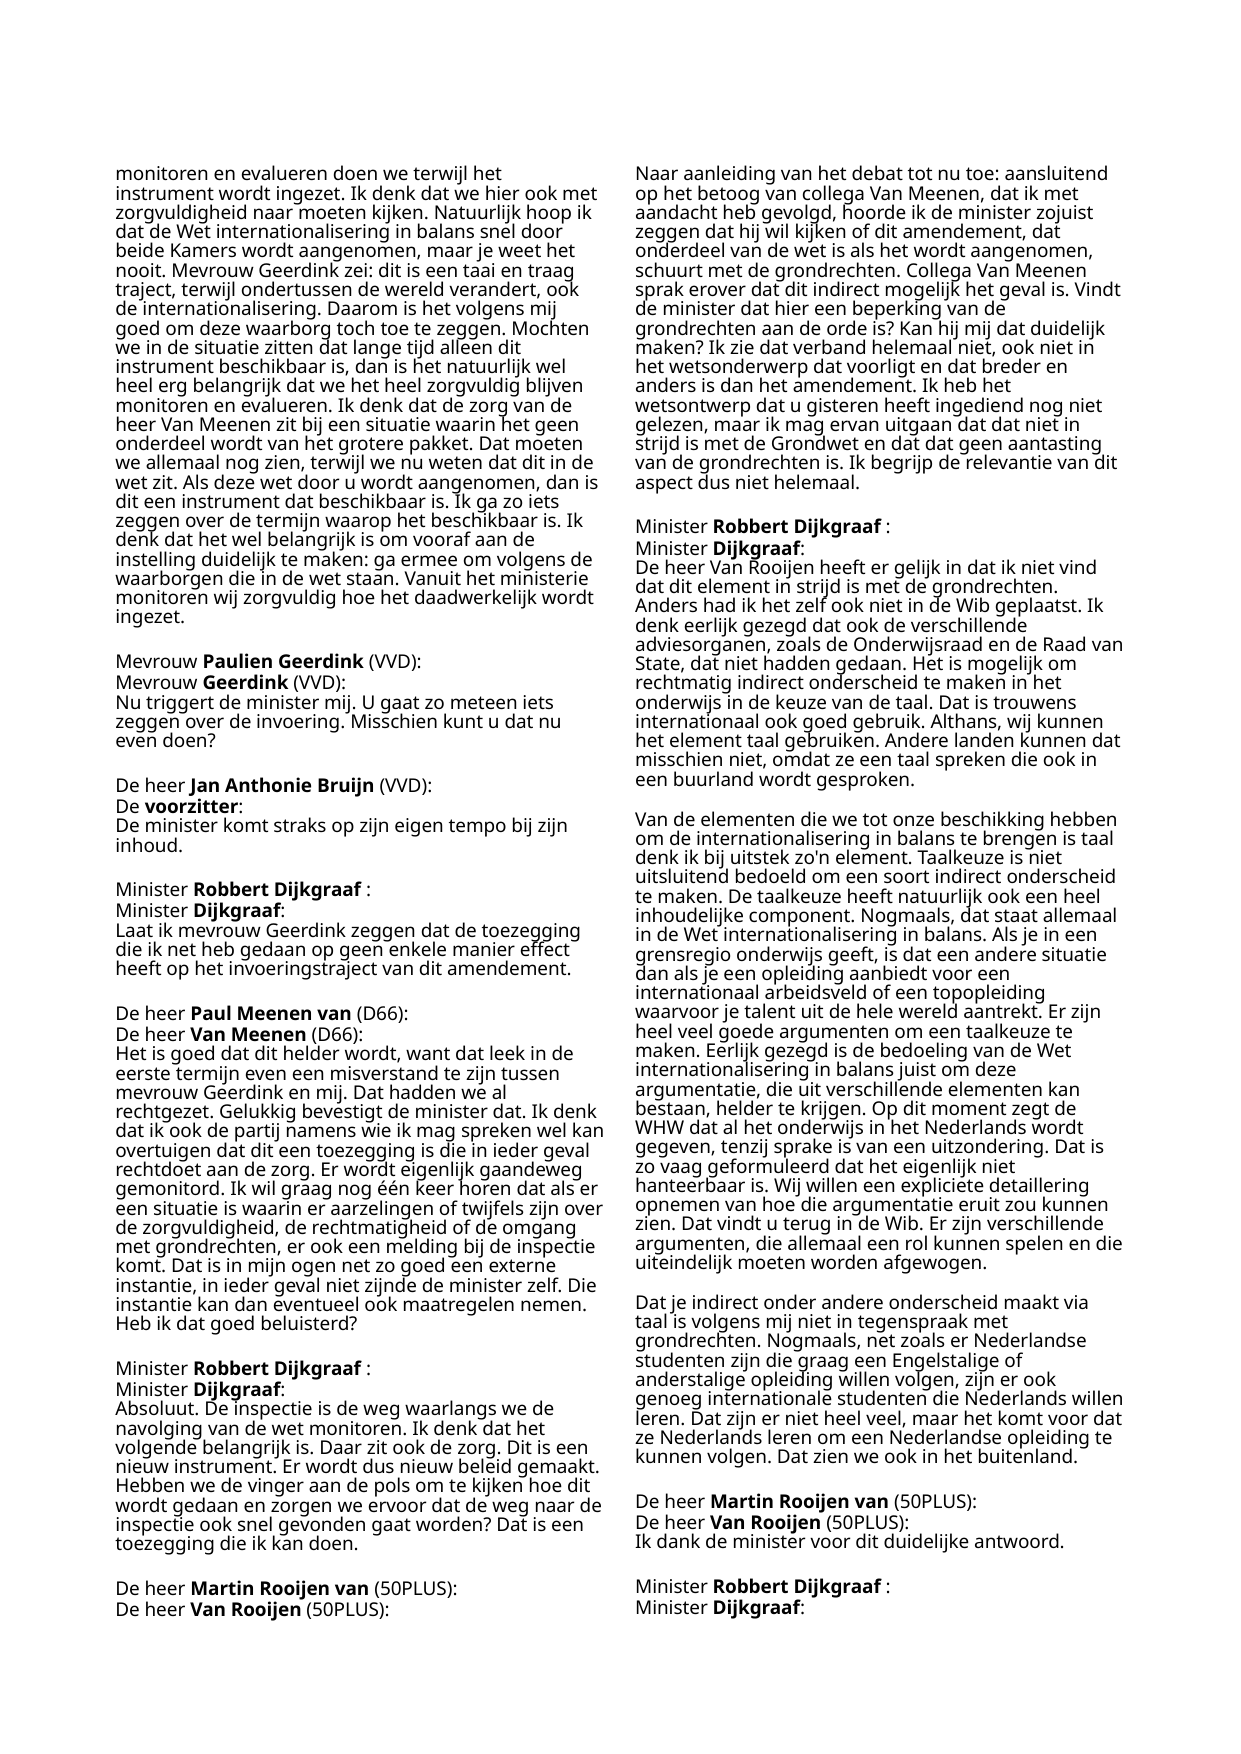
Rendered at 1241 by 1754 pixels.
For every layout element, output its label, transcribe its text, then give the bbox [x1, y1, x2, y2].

text Absoluut. De inspectie is de weg waarlangs we de navolging van de wet monitoren. Ik denk dat het volgende belangrijk is. Daar zit ook de zorg. Dit is een nieuw instrument. Er wordt dus nieuw beleid gemaakt. Hebben we de vinger aan de pols om te kijken hoe dit wordt gedaan en zorgen we ervoor dat de weg naar de inspectie ook snel gevonden gaat worden? Dat is een toezegging die ik kan doen. [115, 1400, 605, 1554]
text De heer Van Rooijen heeft er gelijk in dat ik niet vind dat dit element in strijd is met de grondrechten. Anders had ik het zelf ook niet in de Wib geplaatst. Ik denk eerlijk gezegd dat ook de verschillende adviesorganen, zoals de Onderwijsraad en de Raad van State, dat niet hadden gedaan. Het is mogelijk om rechtmatig indirect onderscheid te maken in het onderwijs in de keuze van de taal. Dat is trouwens internationaal ook goed gebruik. Althans, wij kunnen het element taal gebruiken. Andere landen kunnen dat misschien niet, omdat ze een taal spreken die ook in een buurland wordt gesproken. [635, 559, 1125, 790]
text De heer Van Rooijen (50PLUS): [115, 1601, 605, 1620]
text Het is goed dat dit helder wordt, want dat leek in de eerste termijn even een misverstand te zijn tussen mevrouw Geerdink en mij. Dat hadden we al rechtgezet. Gelukkig bevestigt de minister dat. Ik denk dat ik ook de partij namens wie ik mag spreken wel kan overtuigen dat dit een toezegging is die in ieder geval rechtdoet aan de zorg. Er wordt eigenlijk gaandeweg gemonitord. Ik wil graag nog één keer horen dat als er een situatie is waarin er aarzelingen of twijfels zijn over de zorgvuldigheid, de rechtmatigheid of de omgang met grondrechten, er ook een melding bij de inspectie komt. Dat is in mijn ogen net zo goed een externe instantie, in ieder geval niet zijnde de minister zelf. Die instantie kan dan eventueel ook maatregelen nemen. Heb ik dat goed beluisterd? [115, 1045, 605, 1334]
text Dat je indirect onder andere onderscheid maakt via taal is volgens mij niet in tegenspraak met grondrechten. Nogmaals, net zoals er Nederlandse studenten zijn die graag een Engelstalige of anderstalige opleiding willen volgen, zijn er ook genoeg internationale studenten die Nederlands willen leren. Dat zijn er niet heel veel, maar het komt voor dat ze Nederlands leren om een Nederlandse opleiding te kunnen volgen. Dat zien we ook in het buitenland. [635, 1294, 1125, 1467]
text De heer Martin Rooijen van (50PLUS): [115, 1575, 605, 1601]
text De heer Jan Anthonie Bruijn (VVD): [115, 772, 605, 798]
text De heer Paul Meenen van (D66): [115, 1000, 605, 1026]
text Van de elementen die we tot onze beschikking hebben om de internationalisering in balans te brengen is taal denk ik bij uitstek zo'n element. Taalkeuze is niet uitsluitend bedoeld om een soort indirect onderscheid te maken. De taalkeuze heeft natuurlijk ook een heel inhoudelijke component. Nogmaals, dat staat allemaal in de Wet internationalisering in balans. Als je in een grensregio onderwijs geeft, is dat een andere situatie dan als je een opleiding aanbiedt voor een internationaal arbeidsveld of een topopleiding waarvoor je talent uit de hele wereld aantrekt. Er zijn heel veel goede argumenten om een taalkeuze te maken. Eerlijk gezegd is de bedoeling van de Wet internationalisering in balans juist om deze argumentatie, die uit verschillende elementen kan bestaan, helder te krijgen. Op dit moment zegt de WHW dat al het onderwijs in het Nederlands wordt gegeven, tenzij sprake is van een uitzondering. Dat is zo vaag geformuleerd dat het eigenlijk niet hanteerbaar is. Wij willen een expliciete detaillering opnemen van hoe die argumentatie eruit zou kunnen zien. Dat vindt u terug in de Wib. Er zijn verschillende argumenten, die allemaal een rol kunnen spelen en die uiteindelijk moeten worden afgewogen. [635, 811, 1125, 1273]
text Ik dank de minister voor dit duidelijke antwoord. [635, 1533, 1125, 1552]
text De heer Van Rooijen (50PLUS): [635, 1514, 1125, 1533]
text Laat ik mevrouw Geerdink zeggen dat de toezegging die ik net heb gedaan op geen enkele manier effect heeft op het invoeringstraject van dit amendement. [115, 922, 605, 979]
text Mevrouw Geerdink (VVD): [115, 674, 605, 694]
text Minister Robbert Dijkgraaf : [635, 514, 1125, 539]
text Mevrouw Paulien Geerdink (VVD): [115, 649, 605, 674]
text Naar aanleiding van het debat tot nu toe: aansluitend op het betoog van collega Van Meenen, dat ik met aandacht heb gevolgd, hoorde ik de minister zojuist zeggen dat hij wil kijken of dit amendement, dat onderdeel van de wet is als het wordt aangenomen, schuurt met de grondrechten. Collega Van Meenen sprak erover dat dit indirect mogelijk het geval is. Vindt de minister dat hier een beperking van de grondrechten aan de orde is? Kan hij mij dat duidelijk maken? Ik zie dat verband helemaal niet, ook niet in het wetsonderwerp dat voorligt en dat breder en anders is dan het amendement. Ik heb het wetsontwerp dat u gisteren heeft ingediend nog niet gelezen, maar ik mag ervan uitgaan dat dat niet in strijd is met de Grondwet en dat dat geen aantasting van de grondrechten is. Ik begrijp de relevantie van dit aspect dus niet helemaal. [635, 165, 1125, 493]
text monitoren en evalueren doen we terwijl het instrument wordt ingezet. Ik denk dat we hier ook met zorgvuldigheid naar moeten kijken. Natuurlijk hoop ik dat de Wet internationalisering in balans snel door beide Kamers wordt aangenomen, maar je weet het nooit. Mevrouw Geerdink zei: dit is een taai en traag traject, terwijl ondertussen de wereld verandert, ook de internationalisering. Daarom is het volgens mij goed om deze waarborg toch toe te zeggen. Mochten we in de situatie zitten dat lange tijd alleen dit instrument beschikbaar is, dan is het natuurlijk wel heel erg belangrijk dat we het heel zorgvuldig blijven monitoren en evalueren. Ik denk dat de zorg van de heer Van Meenen zit bij een situatie waarin het geen onderdeel wordt van het grotere pakket. Dat moeten we allemaal nog zien, terwijl we nu weten dat dit in de wet zit. Als deze wet door u wordt aangenomen, dan is dit een instrument dat beschikbaar is. Ik ga zo iets zeggen over de termijn waarop het beschikbaar is. Ik denk dat het wel belangrijk is om vooraf aan de instelling duidelijk te maken: ga ermee om volgens de waarborgen die in de wet staan. Vanuit het ministerie monitoren wij zorgvuldig hoe het daadwerkelijk wordt ingezet. [115, 165, 605, 628]
text De heer Van Meenen (D66): [115, 1026, 605, 1045]
text Minister Robbert Dijkgraaf : [115, 1355, 605, 1381]
text Minister Robbert Dijkgraaf : [115, 877, 605, 902]
text Minister Dijkgraaf: [115, 902, 605, 922]
text De minister komt straks op zijn eigen tempo bij zijn inhoud. [115, 817, 605, 856]
text Nu triggert de minister mij. U gaat zo meteen iets zeggen over de invoering. Misschien kunt u dat nu even doen? [115, 694, 605, 751]
text Minister Dijkgraaf: [635, 539, 1125, 559]
text De voorzitter: [115, 798, 605, 817]
text Minister Dijkgraaf: [115, 1381, 605, 1400]
text Minister Dijkgraaf: [635, 1599, 1125, 1618]
text De heer Martin Rooijen van (50PLUS): [635, 1488, 1125, 1514]
text Minister Robbert Dijkgraaf : [635, 1573, 1125, 1599]
